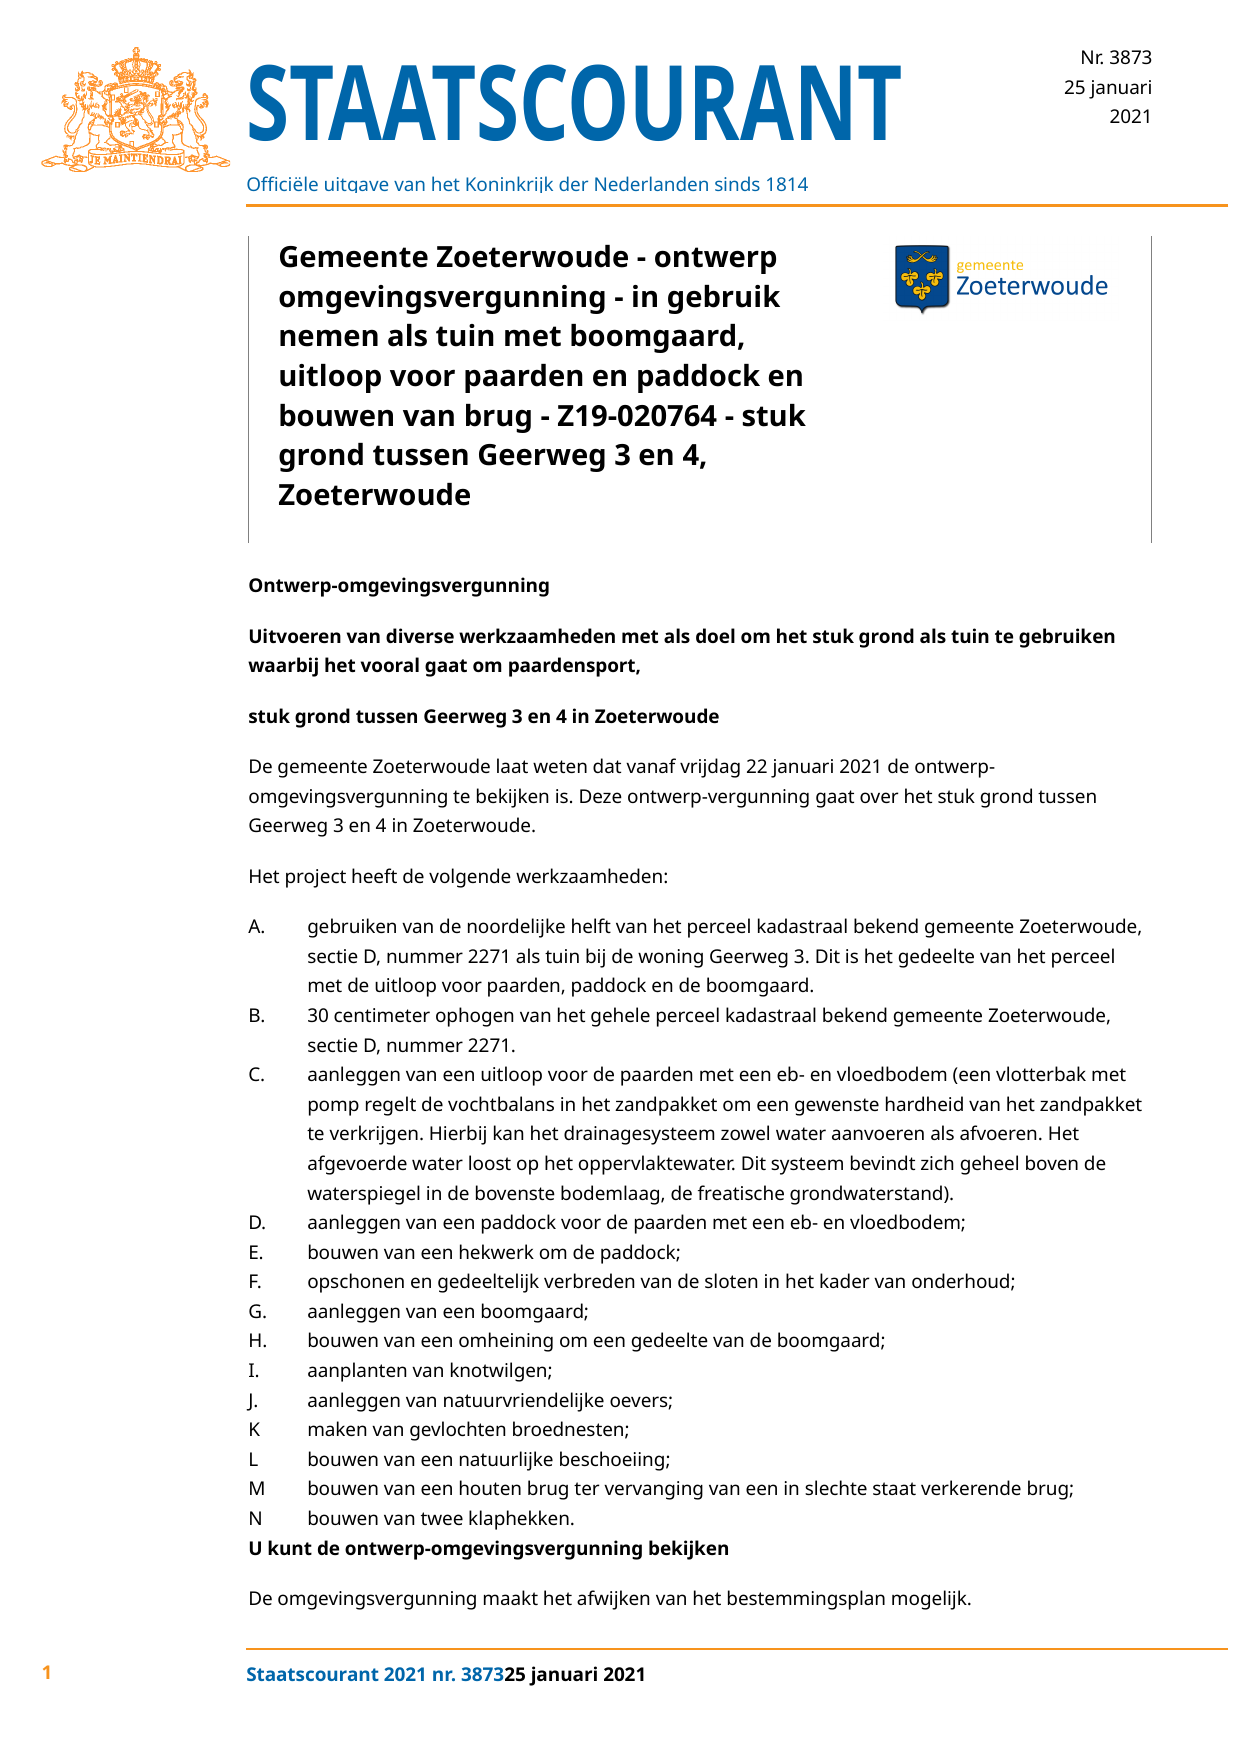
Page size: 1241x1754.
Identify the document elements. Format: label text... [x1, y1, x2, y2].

list aanleggen van natuurvriendelijke oevers; [248, 1387, 1152, 1413]
text stuk grond tussen Geerweg 3 en 4 in Zoeterwoude [248, 703, 1152, 729]
text De omgevingsvergunning maakt het afwijken van het bestemmingsplan mogelijk. [248, 1585, 1152, 1611]
list bouwen van twee klaphekken. [248, 1505, 1152, 1531]
list bouwen van een houten brug ter vervanging van een in slechte staat verkerende brug; [248, 1476, 1152, 1501]
list maken van gevlochten broednesten; [248, 1416, 1152, 1442]
text Het project heeft de volgende werkzaamheden: [248, 863, 1152, 889]
list opschonen en gedeeltelijk verbreden van de sloten in het kader van onderhoud; [248, 1268, 1152, 1294]
text Uitvoeren van diverse werkzaamheden met als doel om het stuk grond als tuin te gebruiken waarbij het vooral gaat om paardensport, [248, 623, 1152, 678]
picture [41, 47, 231, 172]
table_header Gemeente Zoeterwoude - ontwerp omgevingsvergunning - in gebruik nemen als tuin met boomgaard, uitloop voor paarden en paddock en bouwen van brug - Z19-020764 - stuk grond tussen Geerweg 3 en 4, Zoeterwoude [249, 236, 850, 543]
list gebruiken van de noordelijke helft van het perceel kadastraal bekend gemeente Zoeterwoude, sectie D, nummer 2271 als tuin bij de woning Geerweg 3. Dit is het gedeelte van het perceel met de uitloop voor paarden, paddock en de boomgaard. [248, 913, 1152, 998]
list aanleggen van een uitloop voor de paarden met een eb- en vloedbodem (een vlotterbak met pomp regelt de vochtbalans in het zandpakket om een gewenste hardheid van het zandpakket te verkrijgen. Hierbij kan het drainagesysteem zowel water aanvoeren als afvoeren. Het afgevoerde water loost op het oppervlaktewater. Dit systeem bevindt zich geheel boven de waterspiegel in de bovenste bodemlaag, de freatische grondwaterstand). [248, 1061, 1152, 1206]
list aanplanten van knotwilgen; [248, 1357, 1152, 1383]
list aanleggen van een paddock voor de paarden met een eb- en vloedbodem; [248, 1209, 1152, 1235]
list bouwen van een omheining om een gedeelte van de boomgaard; [248, 1328, 1152, 1353]
text U kunt de ontwerp-omgevingsvergunning bekijken [248, 1535, 1152, 1561]
text De gemeente Zoeterwoude laat weten dat vanaf vrijdag 22 januari 2021 de ontwerp-omgevingsvergunning te bekijken is. Deze ontwerp-vergunning gaat over het stuk grond tussen Geerweg 3 en 4 in Zoeterwoude. [248, 753, 1152, 838]
table_header [850, 236, 1151, 543]
picture [882, 236, 1119, 321]
list 30 centimeter ophogen van het gehele perceel kadastraal bekend gemeente Zoeterwoude, sectie D, nummer 2271. [248, 1002, 1152, 1058]
list bouwen van een hekwerk om de paddock; [248, 1239, 1152, 1265]
list aanleggen van een boomgaard; [248, 1298, 1152, 1324]
text Ontwerp-omgevingsvergunning [248, 573, 1152, 598]
list bouwen van een natuurlijke beschoeiing; [248, 1446, 1152, 1472]
